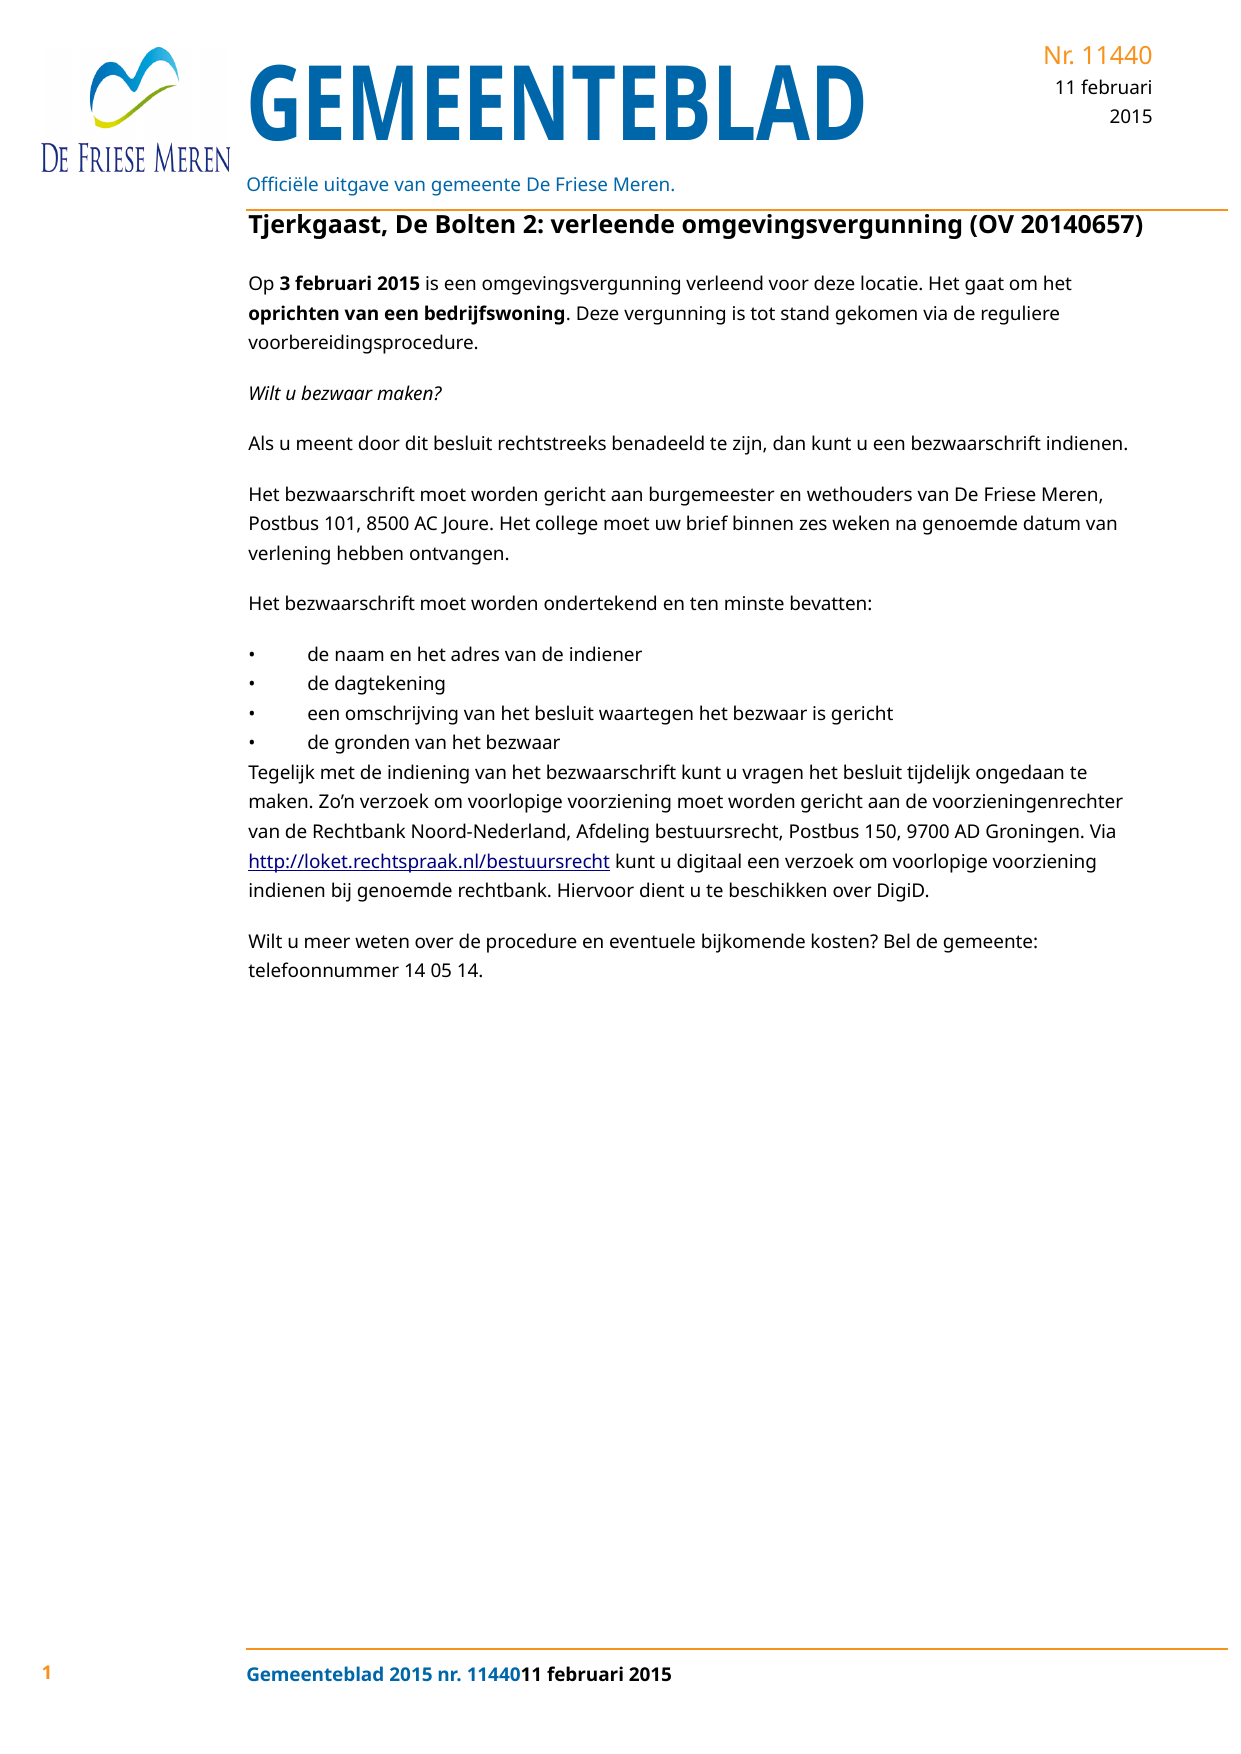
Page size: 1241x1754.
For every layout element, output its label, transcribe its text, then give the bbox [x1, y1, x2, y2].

text Tegelijk met de indiening van het bezwaarschrift kunt u vragen het besluit tijdelijk ongedaan te maken. Zo’n verzoek om voorlopige voorziening moet worden gericht aan de voorzieningenrechter van de Rechtbank Noord-Nederland, Afdeling bestuursrecht, Postbus 150, 9700 AD Groningen. Via http://loket.rechtspraak.nl/bestuursrecht kunt u digitaal een verzoek om voorlopige voorziening indienen bij genoemde rechtbank. Hiervoor dient u te beschikken over DigiD. [248, 759, 1152, 903]
list de dagtekening [248, 670, 1152, 696]
picture [41, 47, 231, 172]
text Op 3 februari 2015 is een omgevingsvergunning verleend voor deze locatie. Het gaat om het oprichten van een bedrijfswoning. Deze vergunning is tot stand gekomen via de reguliere voorbereidingsprocedure. [248, 270, 1152, 355]
text Wilt u meer weten over de procedure en eventuele bijkomende kosten? Bel de gemeente: telefoonnummer 14 05 14. [248, 928, 1152, 983]
text Tjerkgaast, De Bolten 2: verleende omgevingsvergunning (OV 20140657) [248, 211, 1152, 241]
text Als u meent door dit besluit rechtstreeks benadeeld te zijn, dan kunt u een bezwaarschrift indienen. [248, 430, 1152, 456]
list de gronden van het bezwaar [248, 729, 1152, 755]
list de naam en het adres van de indiener [248, 641, 1152, 666]
text Wilt u bezwaar maken? [248, 380, 1152, 406]
text Het bezwaarschrift moet worden ondertekend en ten minste bevatten: [248, 590, 1152, 616]
list een omschrijving van het besluit waartegen het bezwaar is gericht [248, 700, 1152, 726]
text Het bezwaarschrift moet worden gericht aan burgemeester en wethouders van De Friese Meren, Postbus 101, 8500 AC Joure. Het college moet uw brief binnen zes weken na genoemde datum van verlening hebben ontvangen. [248, 481, 1152, 566]
